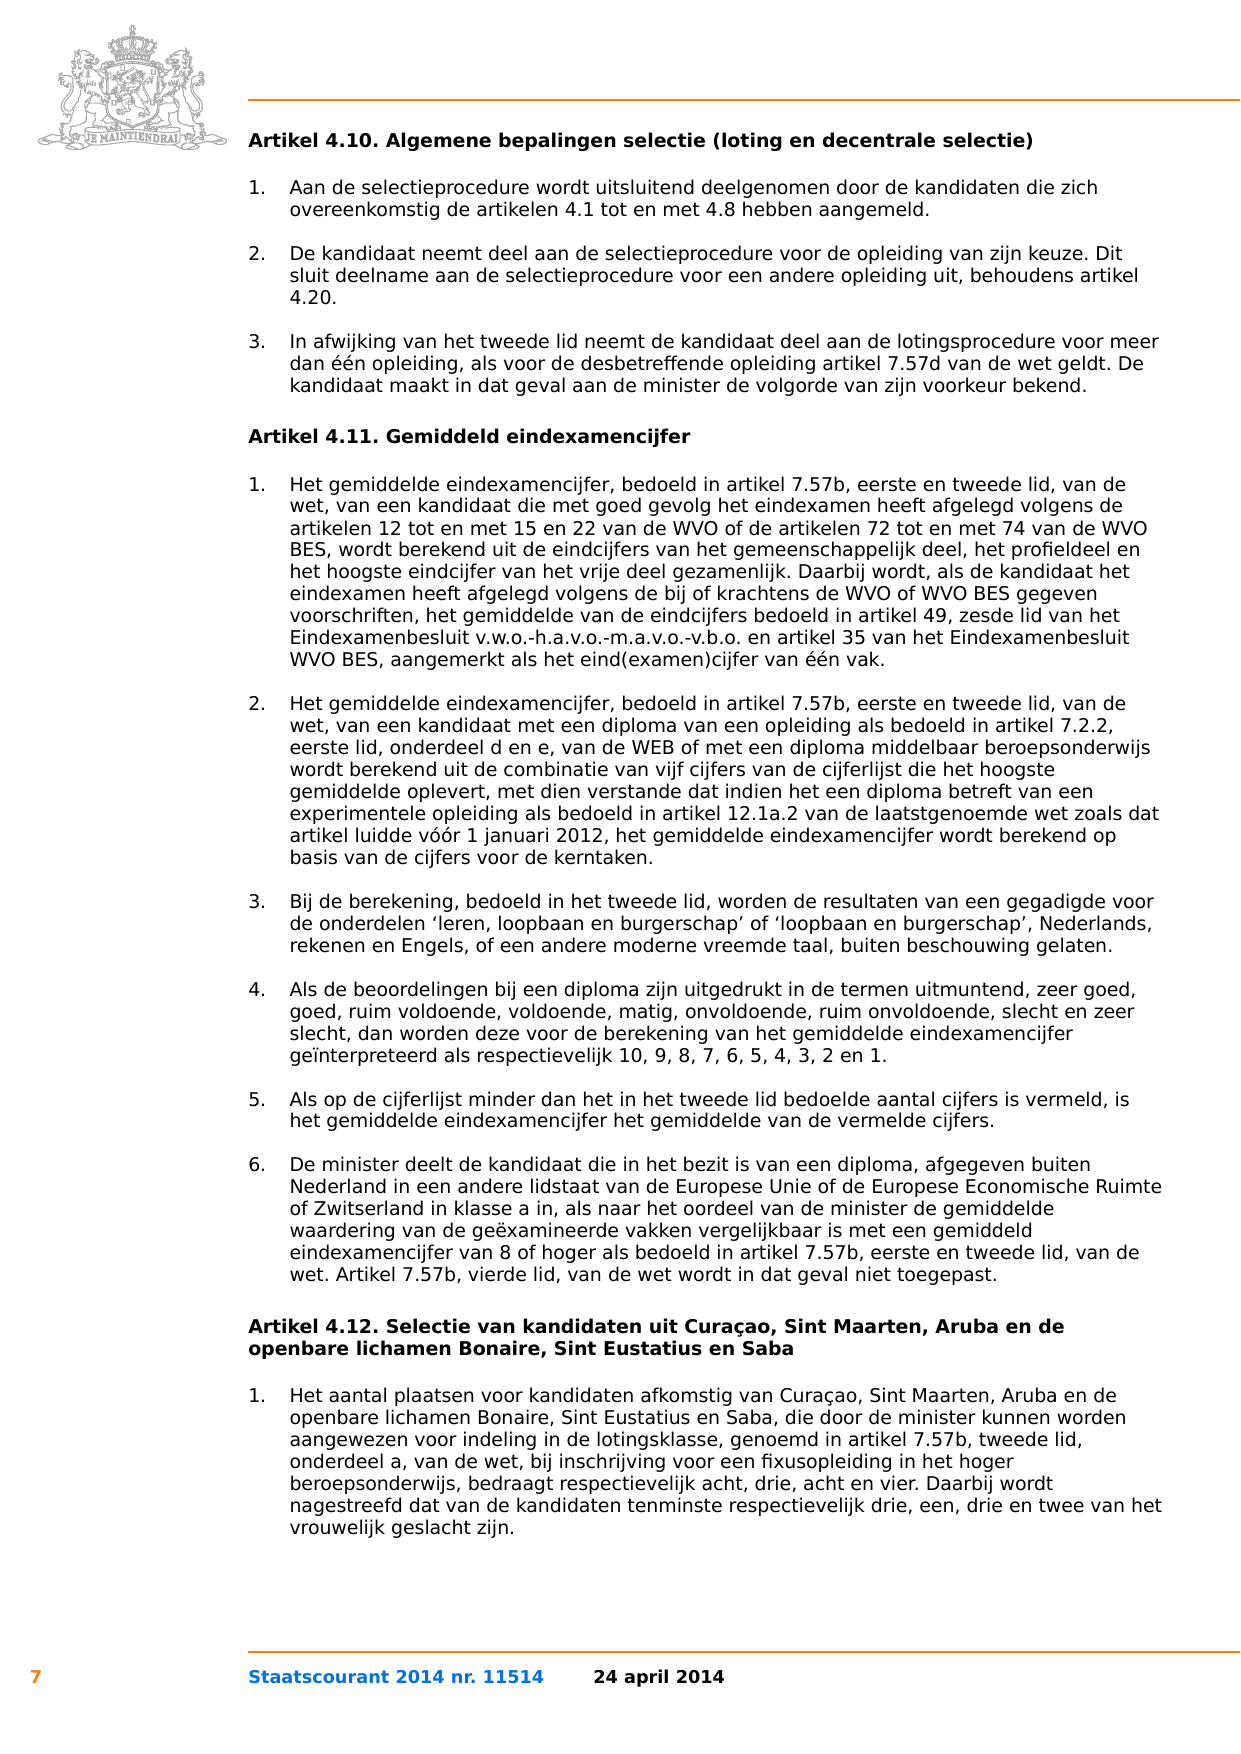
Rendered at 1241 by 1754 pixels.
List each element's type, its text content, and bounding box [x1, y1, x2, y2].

text 4. Als de beoordelingen bij een diploma zijn uitgedrukt in de termen uitmuntend, zeer goed, goed, ruim voldoende, voldoende, matig, onvoldoende, ruim onvoldoende, slecht en zeer slecht, dan worden deze voor de berekening van het gemiddelde eindexamencijfer geïnterpreteerd als respectievelijk 10, 9, 8, 7, 6, 5, 4, 3, 2 en 1. [248, 979, 1163, 1067]
subtitle Artikel 4.12. Selectie van kandidaten uit Curaçao, Sint Maarten, Aruba en de openbare lichamen Bonaire, Sint Eustatius en Saba [248, 1316, 1163, 1360]
text 1. Het gemiddelde eindexamencijfer, bedoeld in artikel 7.57b, eerste en tweede lid, van de wet, van een kandidaat die met goed gevolg het eindexamen heeft afgelegd volgens de artikelen 12 tot en met 15 en 22 van de WVO of de artikelen 72 tot en met 74 van de WVO BES, wordt berekend uit de eindcijfers van het gemeenschappelijk deel, het profieldeel en het hoogste eindcijfer van het vrije deel gezamenlijk. Daarbij wordt, als de kandidaat het eindexamen heeft afgelegd volgens de bij of krachtens de WVO of WVO BES gegeven voorschriften, het gemiddelde van de eindcijfers bedoeld in artikel 49, zesde lid van het Eindexamenbesluit v.w.o.-h.a.v.o.-m.a.v.o.-v.b.o. en artikel 35 van het Eindexamenbesluit WVO BES, aangemerkt als het eind(examen)cijfer van één vak. [248, 473, 1163, 671]
text 1. Het aantal plaatsen voor kandidaten afkomstig van Curaçao, Sint Maarten, Aruba en de openbare lichamen Bonaire, Sint Eustatius en Saba, die door de minister kunnen worden aangewezen voor indeling in de lotingsklasse, genoemd in artikel 7.57b, tweede lid, onderdeel a, van de wet, bij inschrijving voor een fixusopleiding in het hoger beroepsonderwijs, bedraagt respectievelijk acht, drie, acht en vier. Daarbij wordt nagestreefd dat van de kandidaten tenminste respectievelijk drie, een, drie en twee van het vrouwelijk geslacht zijn. [248, 1385, 1163, 1539]
text 6. De minister deelt de kandidaat die in het bezit is van een diploma, afgegeven buiten Nederland in een andere lidstaat van de Europese Unie of de Europese Economische Ruimte of Zwitserland in klasse a in, als naar het oordeel van de minister de gemiddelde waardering van de geëxamineerde vakken vergelijkbaar is met een gemiddeld eindexamencijfer van 8 of hoger als bedoeld in artikel 7.57b, eerste en tweede lid, van de wet. Artikel 7.57b, vierde lid, van de wet wordt in dat geval niet toegepast. [248, 1154, 1163, 1286]
text 5. Als op de cijferlijst minder dan het in het tweede lid bedoelde aantal cijfers is vermeld, is het gemiddelde eindexamencijfer het gemiddelde van de vermelde cijfers. [248, 1088, 1163, 1132]
subtitle Artikel 4.11. Gemiddeld eindexamencijfer [248, 426, 1163, 448]
text 3. Bij de berekening, bedoeld in het tweede lid, worden de resultaten van een gegadigde voor de onderdelen ‘leren, loopbaan en burgerschap’ of ‘loopbaan en burgerschap’, Nederlands, rekenen en Engels, of een andere moderne vreemde taal, buiten beschouwing gelaten. [248, 891, 1163, 957]
text 2. De kandidaat neemt deel aan de selectieprocedure voor de opleiding van zijn keuze. Dit sluit deelname aan de selectieprocedure voor een andere opleiding uit, behoudens artikel 4.20. [248, 243, 1163, 309]
picture [38, 25, 227, 150]
text 3. In afwijking van het tweede lid neemt de kandidaat deel aan de lotingsprocedure voor meer dan één opleiding, als voor de desbetreffende opleiding artikel 7.57d van de wet geldt. De kandidaat maakt in dat geval aan de minister de volgorde van zijn voorkeur bekend. [248, 331, 1163, 396]
text 2. Het gemiddelde eindexamencijfer, bedoeld in artikel 7.57b, eerste en tweede lid, van de wet, van een kandidaat met een diploma van een opleiding als bedoeld in artikel 7.2.2, eerste lid, onderdeel d en e, van de WEB of met een diploma middelbaar beroepsonderwijs wordt berekend uit de combinatie van vijf cijfers van de cijferlijst die het hoogste gemiddelde oplevert, met dien verstande dat indien het een diploma betreft van een experimentele opleiding als bedoeld in artikel 12.1a.2 van de laatstgenoemde wet zoals dat artikel luidde vóór 1 januari 2012, het gemiddelde eindexamencijfer wordt berekend op basis van de cijfers voor de kerntaken. [248, 693, 1163, 869]
subtitle Artikel 4.10. Algemene bepalingen selectie (loting en decentrale selectie) [248, 130, 1163, 152]
text 1. Aan de selectieprocedure wordt uitsluitend deelgenomen door de kandidaten die zich overeenkomstig de artikelen 4.1 tot en met 4.8 hebben aangemeld. [248, 177, 1163, 221]
